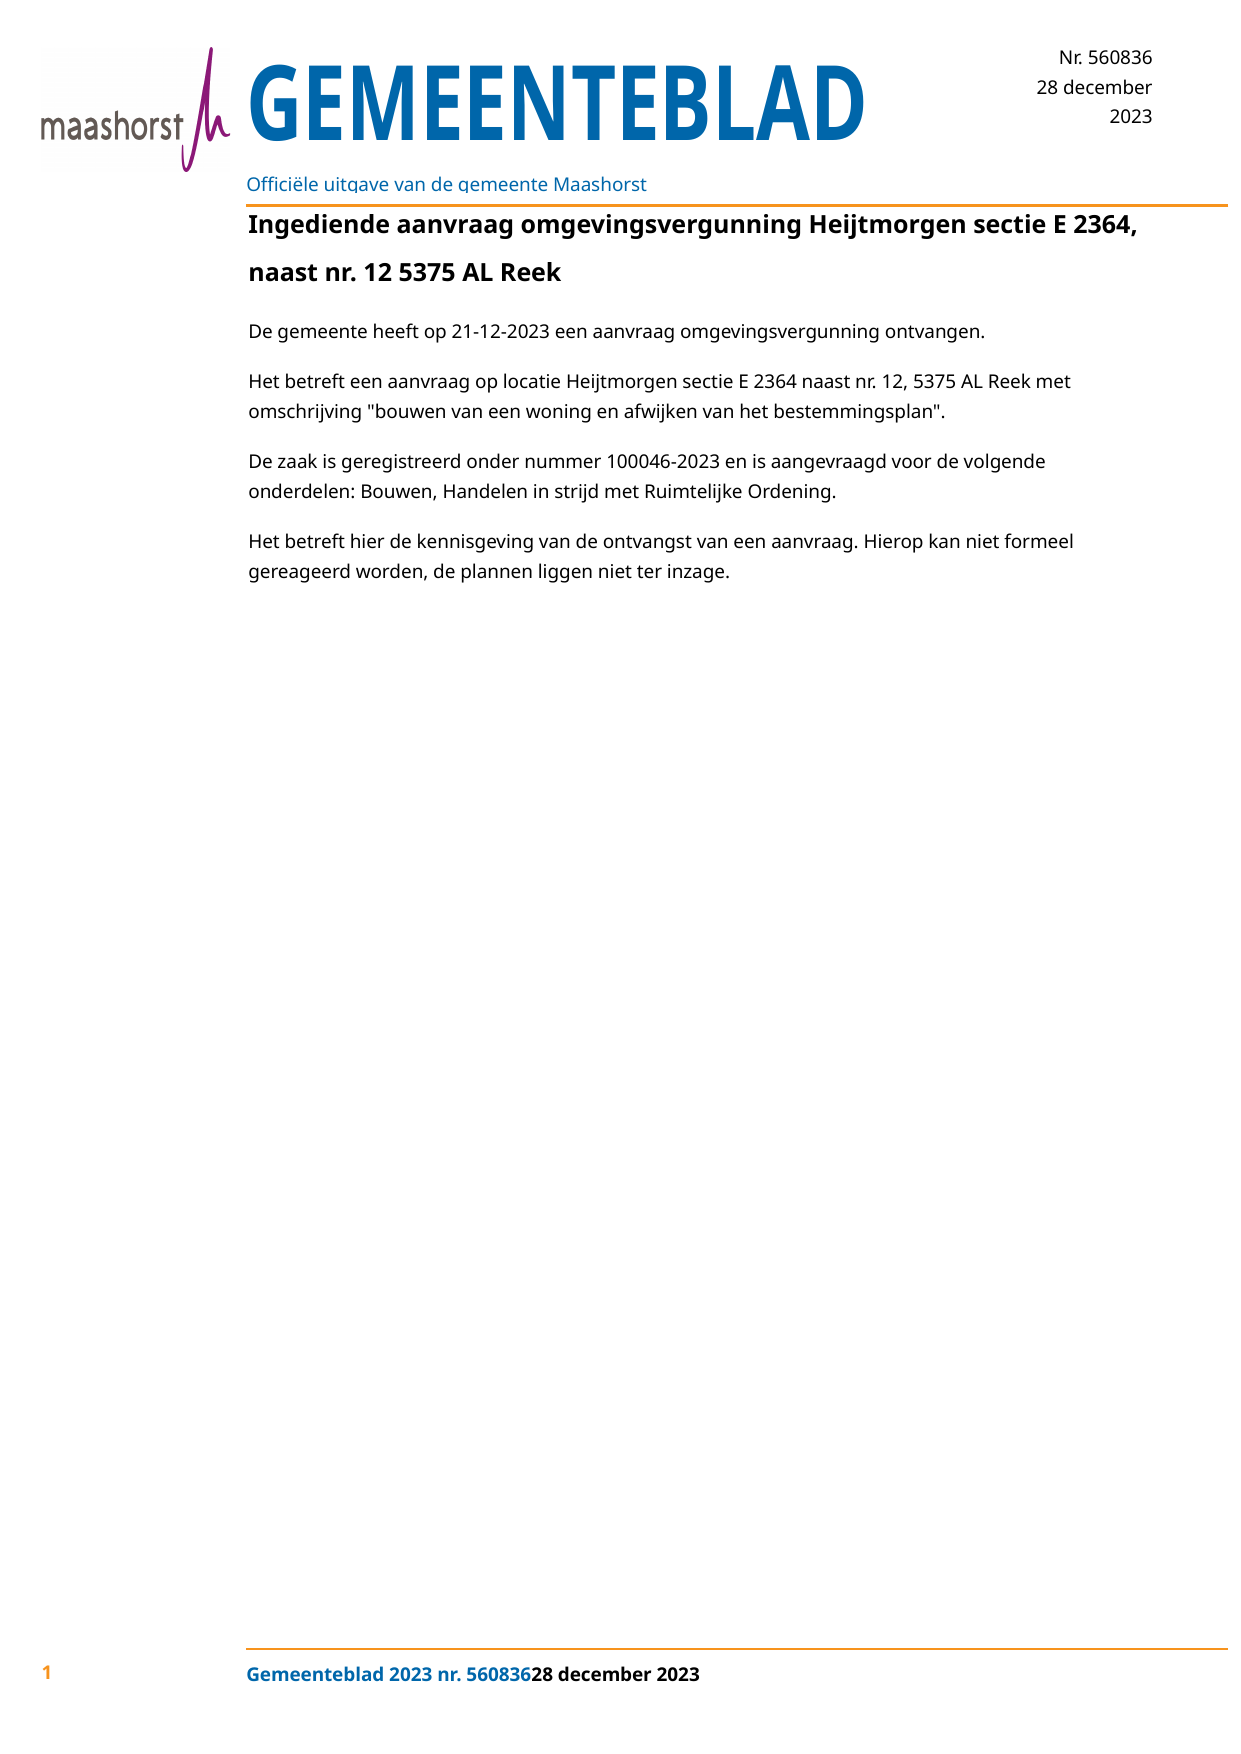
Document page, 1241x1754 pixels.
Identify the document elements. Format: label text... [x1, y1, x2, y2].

text De gemeente heeft op 21-12-2023 een aanvraag omgevingsvergunning ontvangen. [248, 318, 1152, 344]
text Het betreft hier de kennisgeving van de ontvangst van een aanvraag. Hierop kan niet formeel gereageerd worden, de plannen liggen niet ter inzage. [248, 528, 1152, 584]
text Ingediende aanvraag omgevingsvergunning Heijtmorgen sectie E 2364, naast nr. 12 5375 AL Reek [248, 207, 1152, 288]
text Het betreft een aanvraag op locatie Heijtmorgen sectie E 2364 naast nr. 12, 5375 AL Reek met omschrijving "bouwen van een woning en afwijken van het bestemmingsplan". [248, 368, 1152, 424]
picture [41, 47, 231, 172]
text De zaak is geregistreerd onder nummer 100046-2023 en is aangevraagd voor de volgende onderdelen: Bouwen, Handelen in strijd met Ruimtelijke Ordening. [248, 448, 1152, 504]
